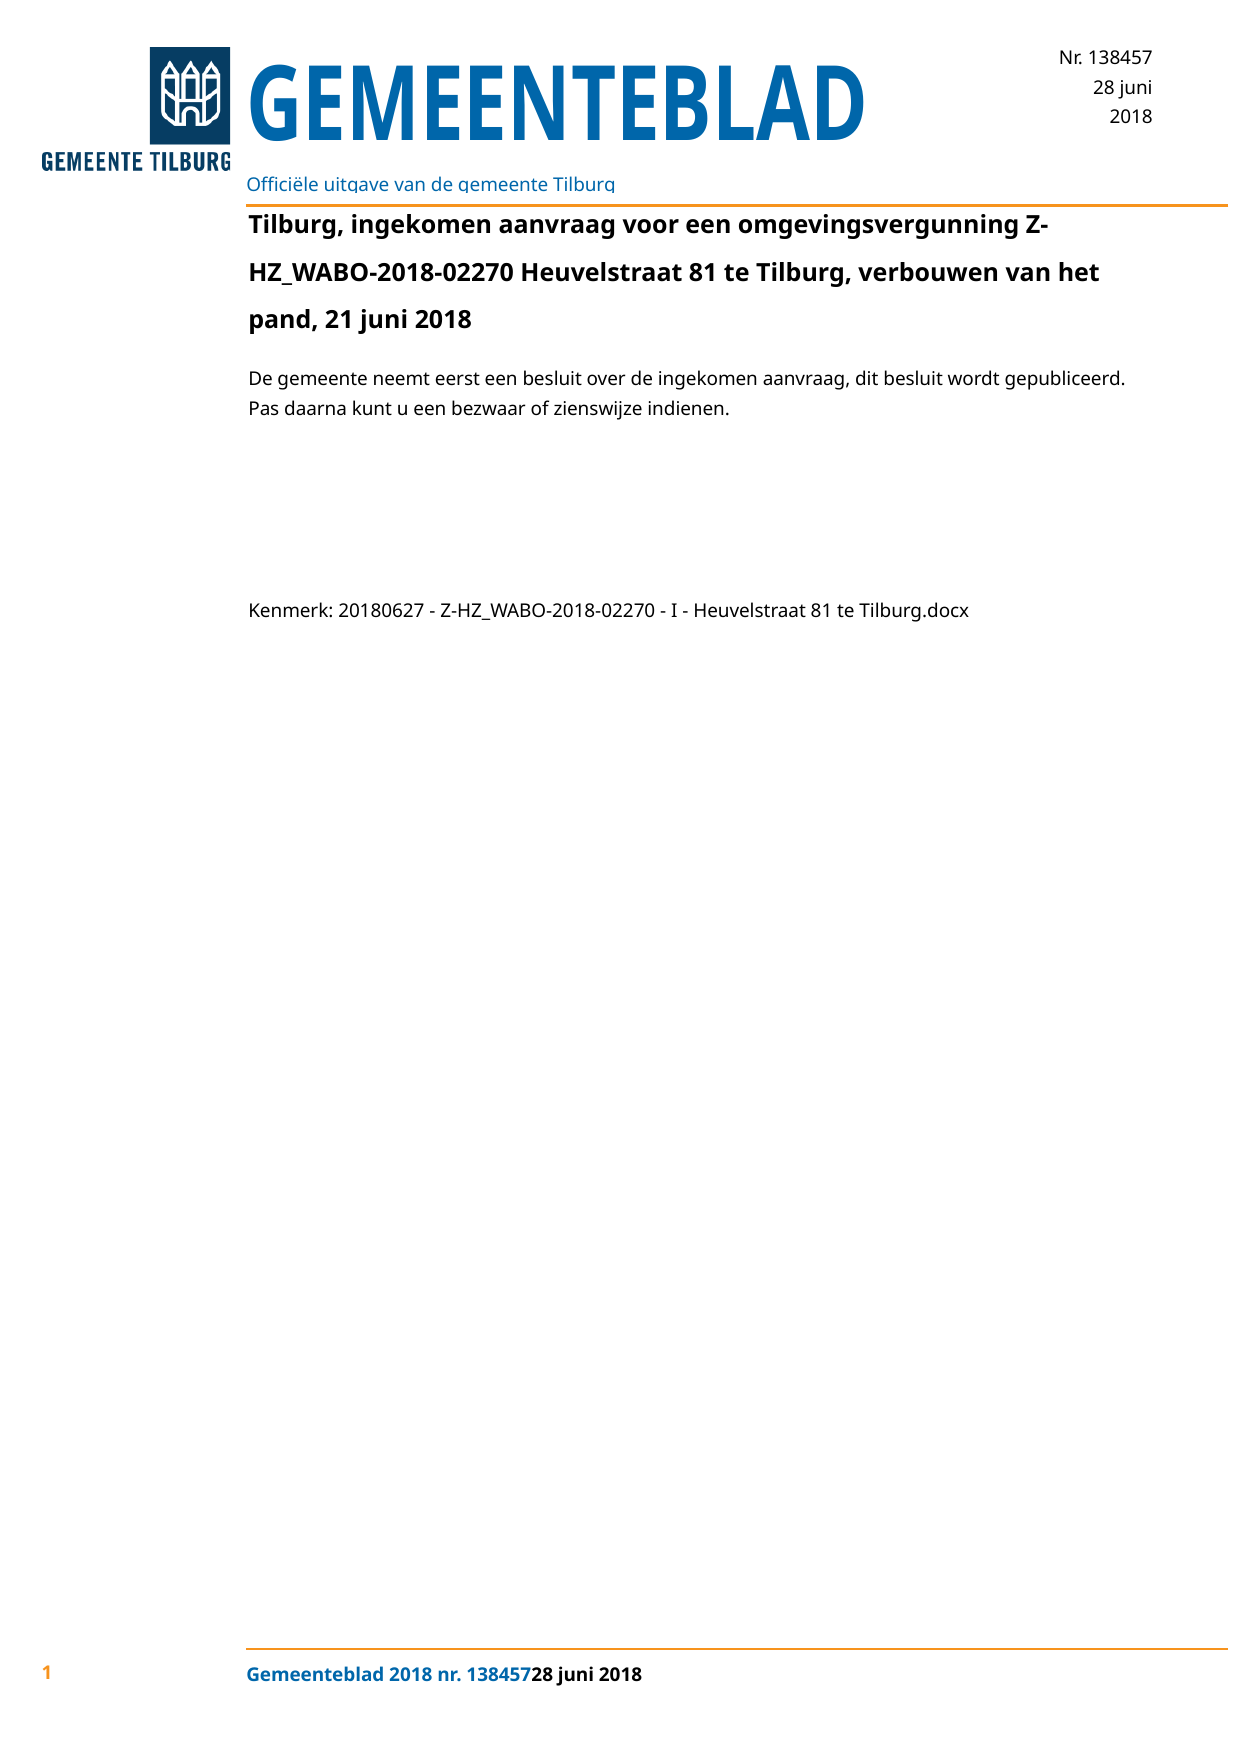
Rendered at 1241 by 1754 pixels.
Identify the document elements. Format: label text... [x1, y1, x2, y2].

text De gemeente neemt eerst een besluit over de ingekomen aanvraag, dit besluit wordt gepubliceerd. Pas daarna kunt u een bezwaar of zienswijze indienen. [248, 366, 1152, 421]
picture [41, 47, 231, 172]
text Kenmerk: 20180627 - Z-HZ_WABO-2018-02270 - I - Heuvelstraat 81 te Tilburg.docx [248, 597, 1152, 622]
text Tilburg, ingekomen aanvraag voor een omgevingsvergunning Z-HZ_WABO-2018-02270 Heuvelstraat 81 te Tilburg, verbouwen van het pand, 21 juni 2018 [248, 207, 1152, 336]
